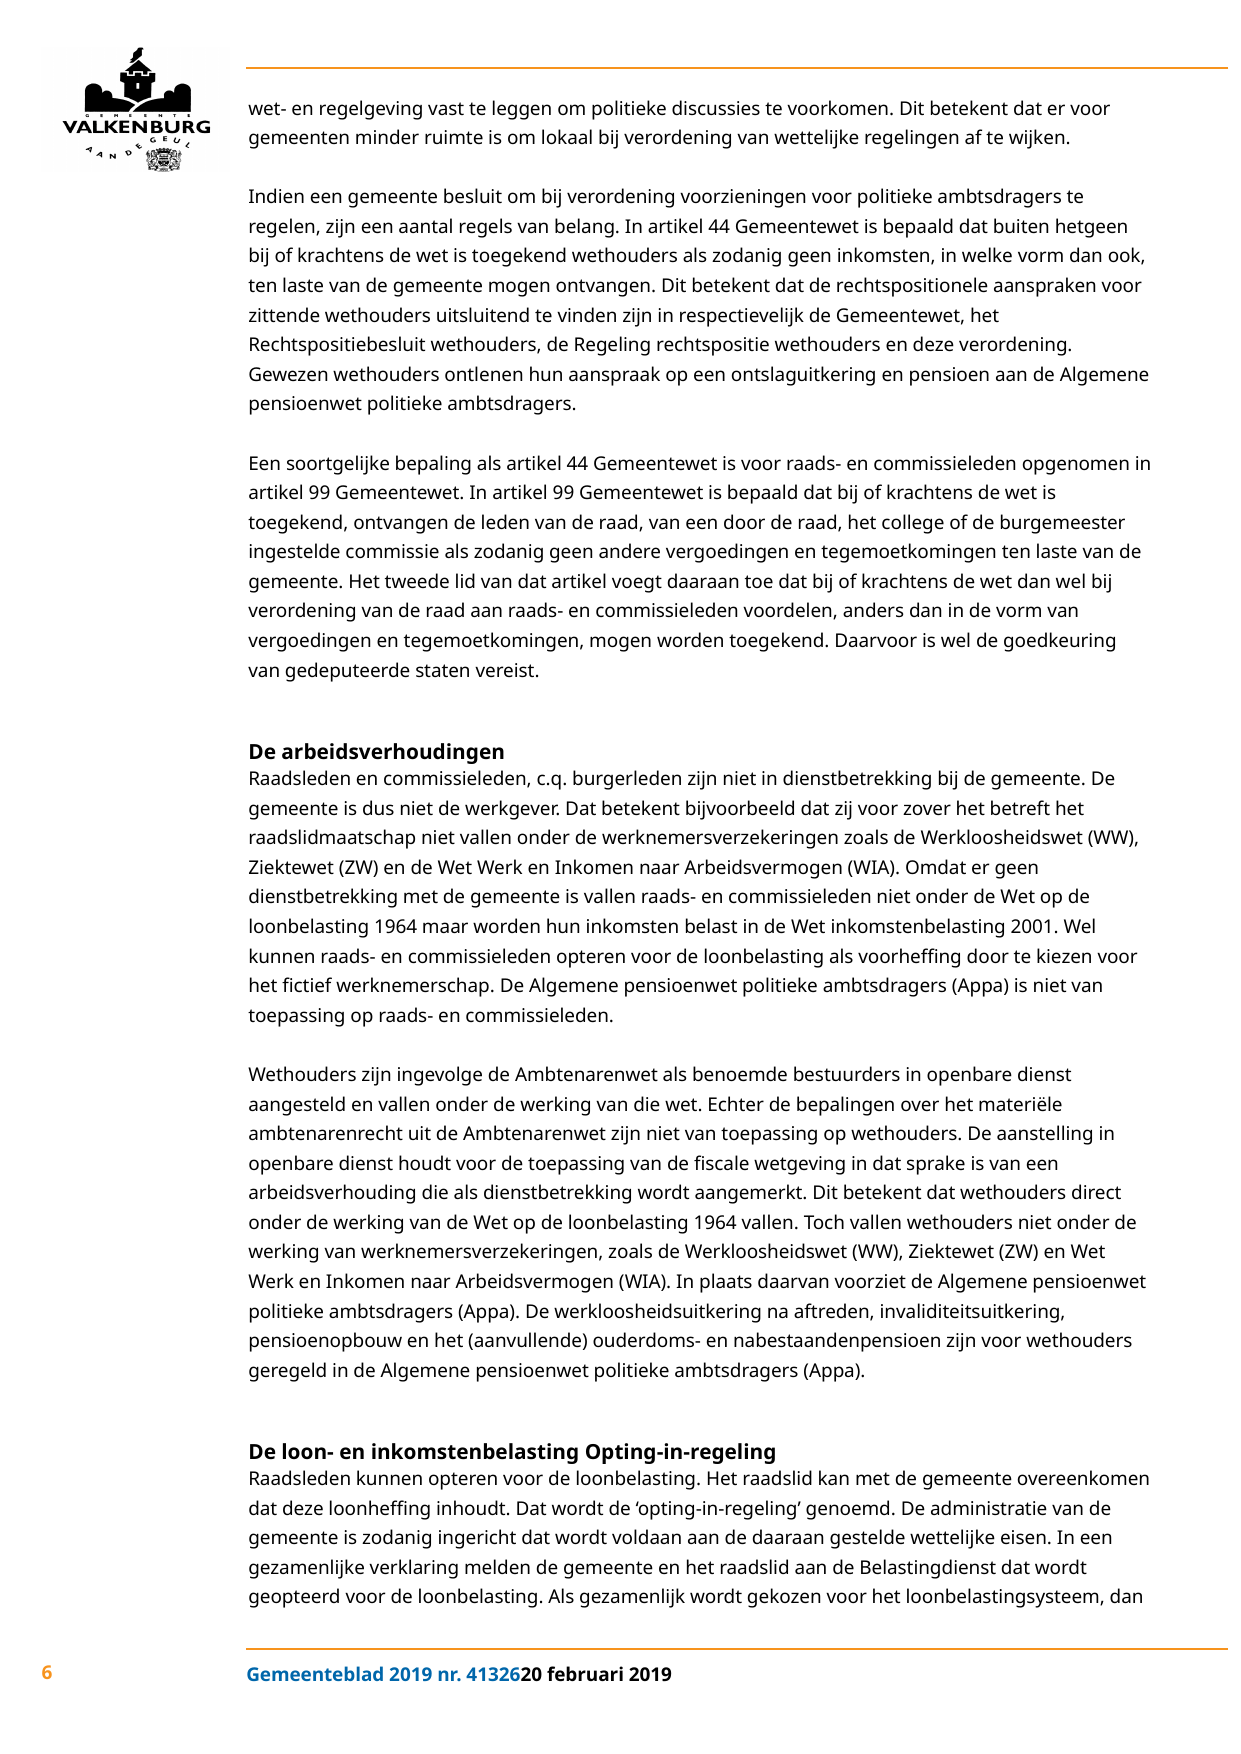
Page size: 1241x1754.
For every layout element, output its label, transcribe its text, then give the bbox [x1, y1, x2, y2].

text Indien een gemeente besluit om bij verordening voorzieningen voor politieke ambtsdragers te regelen, zijn een aantal regels van belang. In artikel 44 Gemeentewet is bepaald dat buiten hetgeen bij of krachtens de wet is toegekend wethouders als zodanig geen inkomsten, in welke vorm dan ook, ten laste van de gemeente mogen ontvangen. Dit betekent dat de rechtspositionele aanspraken voor zittende wethouders uitsluitend te vinden zijn in respectievelijk de Gemeentewet, het Rechtspositiebesluit wethouders, de Regeling rechtspositie wethouders en deze verordening. Gewezen wethouders ontlenen hun aanspraak op een ontslaguitkering en pensioen aan de Algemene pensioenwet politieke ambtsdragers. [248, 183, 1152, 416]
picture [41, 47, 231, 172]
text De arbeidsverhoudingen [248, 737, 1152, 765]
text Raadsleden en commissieleden, c.q. burgerleden zijn niet in dienstbetrekking bij de gemeente. De gemeente is dus niet de werkgever. Dat betekent bijvoorbeeld dat zij voor zover het betreft het raadslidmaatschap niet vallen onder de werknemersverzekeringen zoals de Werkloosheidswet (WW), Ziektewet (ZW) en de Wet Werk en Inkomen naar Arbeidsvermogen (WIA). Omdat er geen dienstbetrekking met de gemeente is vallen raads- en commissieleden niet onder de Wet op de loonbelasting 1964 maar worden hun inkomsten belast in de Wet inkomstenbelasting 2001. Wel kunnen raads- en commissieleden opteren voor de loonbelasting als voorheffing door te kiezen voor het fictief werknemerschap. De Algemene pensioenwet politieke ambtsdragers (Appa) is niet van toepassing op raads- en commissieleden. [248, 765, 1152, 1028]
text Raadsleden kunnen opteren voor de loonbelasting. Het raadslid kan met de gemeente overeenkomen dat deze loonheffing inhoudt. Dat wordt de ‘opting-in-regeling’ genoemd. De administratie van de gemeente is zodanig ingericht dat wordt voldaan aan de daaraan gestelde wettelijke eisen. In een gezamenlijke verklaring melden de gemeente en het raadslid aan de Belastingdienst dat wordt geopteerd voor de loonbelasting. Als gezamenlijk wordt gekozen voor het loonbelastingsysteem, dan [248, 1465, 1152, 1609]
text De loon- en inkomstenbelasting Opting-in-regeling [248, 1437, 1152, 1465]
text Wethouders zijn ingevolge de Ambtenarenwet als benoemde bestuurders in openbare dienst aangesteld en vallen onder de werking van die wet. Echter de bepalingen over het materiële ambtenarenrecht uit de Ambtenarenwet zijn niet van toepassing op wethouders. De aanstelling in openbare dienst houdt voor de toepassing van de fiscale wetgeving in dat sprake is van een arbeidsverhouding die als dienstbetrekking wordt aangemerkt. Dit betekent dat wethouders direct onder de werking van de Wet op de loonbelasting 1964 vallen. Toch vallen wethouders niet onder de werking van werknemersverzekeringen, zoals de Werkloosheidswet (WW), Ziektewet (ZW) en Wet Werk en Inkomen naar Arbeidsvermogen (WIA). In plaats daarvan voorziet de Algemene pensioenwet politieke ambtsdragers (Appa). De werkloosheidsuitkering na aftreden, invaliditeitsuitkering, pensioenopbouw en het (aanvullende) ouderdoms- en nabestaandenpensioen zijn voor wethouders geregeld in de Algemene pensioenwet politieke ambtsdragers (Appa). [248, 1061, 1152, 1383]
text wet- en regelgeving vast te leggen om politieke discussies te voorkomen. Dit betekent dat er voor gemeenten minder ruimte is om lokaal bij verordening van wettelijke regelingen af te wijken. [248, 95, 1152, 150]
text Een soortgelijke bepaling als artikel 44 Gemeentewet is voor raads- en commissieleden opgenomen in artikel 99 Gemeentewet. In artikel 99 Gemeentewet is bepaald dat bij of krachtens de wet is toegekend, ontvangen de leden van de raad, van een door de raad, het college of de burgemeester ingestelde commissie als zodanig geen andere vergoedingen en tegemoetkomingen ten laste van de gemeente. Het tweede lid van dat artikel voegt daaraan toe dat bij of krachtens de wet dan wel bij verordening van de raad aan raads- en commissieleden voordelen, anders dan in de vorm van vergoedingen en tegemoetkomingen, mogen worden toegekend. Daarvoor is wel de goedkeuring van gedeputeerde staten vereist. [248, 450, 1152, 683]
